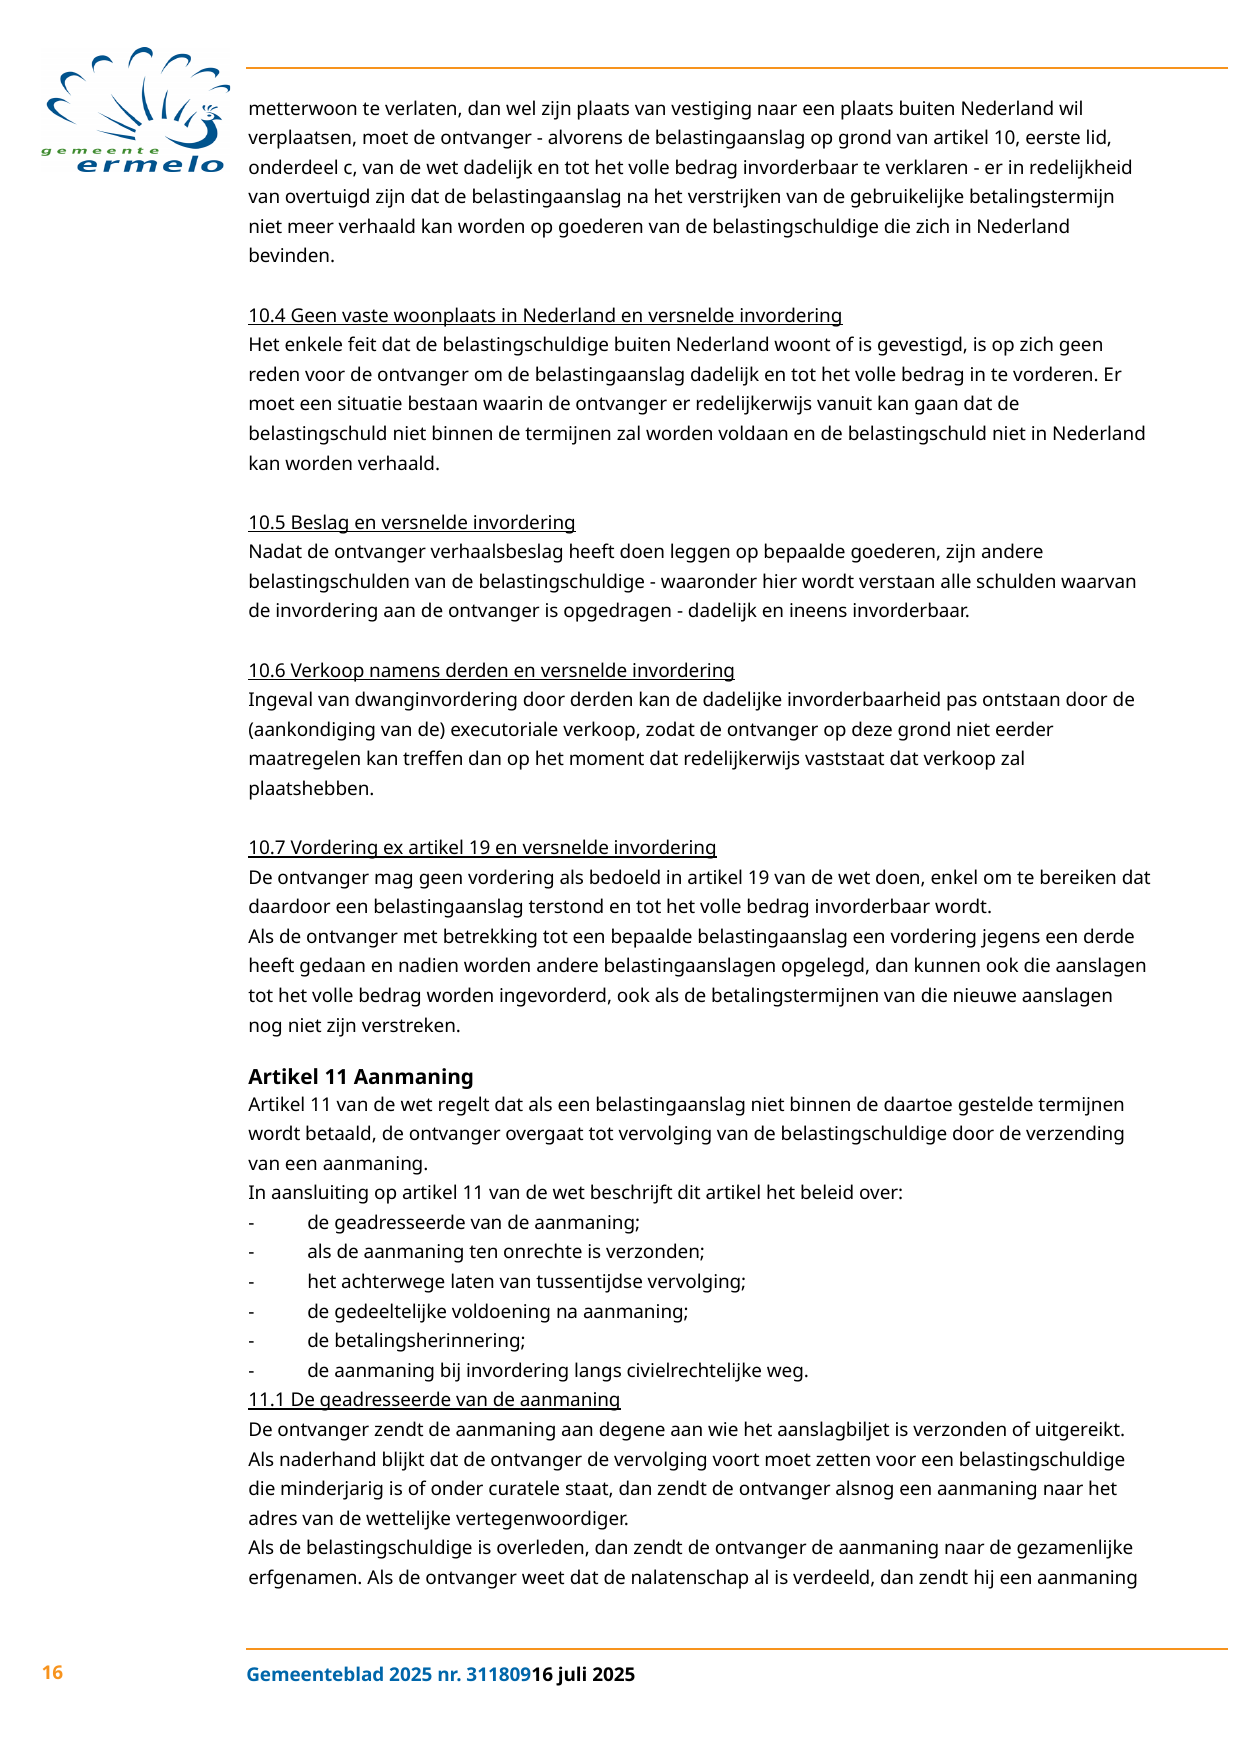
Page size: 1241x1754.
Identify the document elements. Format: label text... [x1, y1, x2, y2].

text 11.1 De geadresseerde van de aanmaning [248, 1387, 1152, 1412]
list het achterwege laten van tussentijdse vervolging; [248, 1268, 1152, 1294]
text Als de belastingschuldige is overleden, dan zendt de ontvanger de aanmaning naar de gezamenlijke erfgenamen. Als de ontvanger weet dat de nalatenschap al is verdeeld, dan zendt hij een aanmaning [248, 1534, 1152, 1590]
list de gedeeltelijke voldoening na aanmaning; [248, 1298, 1152, 1323]
text Ingeval van dwanginvordering door derden kan de dadelijke invorderbaarheid pas ontstaan door de (aankondiging van de) executoriale verkoop, zodat de ontvanger op deze grond niet eerder maatregelen kan treffen dan op het moment dat redelijkerwijs vaststaat dat verkoop zal plaatshebben. [248, 686, 1152, 801]
text Nadat de ontvanger verhaalsbeslag heeft doen leggen op bepaalde goederen, zijn andere belastingschulden van de belastingschuldige - waaronder hier wordt verstaan alle schulden waarvan de invordering aan de ontvanger is opgedragen - dadelijk en ineens invorderbaar. [248, 538, 1152, 623]
list de aanmaning bij invordering langs civielrechtelijke weg. [248, 1357, 1152, 1383]
list de betalingsherinnering; [248, 1327, 1152, 1353]
text 10.5 Beslag en versnelde invordering [248, 509, 1152, 535]
text Artikel 11 Aanmaning [248, 1062, 1152, 1091]
text Als naderhand blijkt dat de ontvanger de vervolging voort moet zetten voor een belastingschuldige die minderjarig is of onder curatele staat, dan zendt de ontvanger alsnog een aanmaning naar het adres van de wettelijke vertegenwoordiger. [248, 1446, 1152, 1531]
text In aansluiting op artikel 11 van de wet beschrijft dit artikel het beleid over: [248, 1179, 1152, 1205]
picture [41, 47, 231, 172]
list de geadresseerde van de aanmaning; [248, 1209, 1152, 1235]
text Het enkele feit dat de belastingschuldige buiten Nederland woont of is gevestigd, is op zich geen reden voor de ontvanger om de belastingaanslag dadelijk en tot het volle bedrag in te vorderen. Er moet een situatie bestaan waarin de ontvanger er redelijkerwijs vanuit kan gaan dat de belastingschuld niet binnen de termijnen zal worden voldaan en de belastingschuld niet in Nederland kan worden verhaald. [248, 331, 1152, 476]
text 10.7 Vordering ex artikel 19 en versnelde invordering [248, 834, 1152, 860]
text Artikel 11 van de wet regelt dat als een belastingaanslag niet binnen de daartoe gestelde termijnen wordt betaald, de ontvanger overgaat tot vervolging van de belastingschuldige door de verzending van een aanmaning. [248, 1091, 1152, 1176]
text metterwoon te verlaten, dan wel zijn plaats van vestiging naar een plaats buiten Nederland wil verplaatsen, moet de ontvanger - alvorens de belastingaanslag op grond van artikel 10, eerste lid, onderdeel c, van de wet dadelijk en tot het volle bedrag invorderbaar te verklaren - er in redelijkheid van overtuigd zijn dat de belastingaanslag na het verstrijken van de gebruikelijke betalingstermijn niet meer verhaald kan worden op goederen van de belastingschuldige die zich in Nederland bevinden. [248, 95, 1152, 268]
list als de aanmaning ten onrechte is verzonden; [248, 1239, 1152, 1264]
text De ontvanger zendt de aanmaning aan degene aan wie het aanslagbiljet is verzonden of uitgereikt. [248, 1416, 1152, 1442]
text 10.4 Geen vaste woonplaats in Nederland en versnelde invordering [248, 302, 1152, 328]
text Als de ontvanger met betrekking tot een bepaalde belastingaanslag een vordering jegens een derde heeft gedaan en nadien worden andere belastingaanslagen opgelegd, dan kunnen ook die aanslagen tot het volle bedrag worden ingevorderd, ook als de betalingstermijnen van die nieuwe aanslagen nog niet zijn verstreken. [248, 923, 1152, 1038]
text De ontvanger mag geen vordering als bedoeld in artikel 19 van de wet doen, enkel om te bereiken dat daardoor een belastingaanslag terstond en tot het volle bedrag invorderbaar wordt. [248, 864, 1152, 919]
text 10.6 Verkoop namens derden en versnelde invordering [248, 657, 1152, 683]
